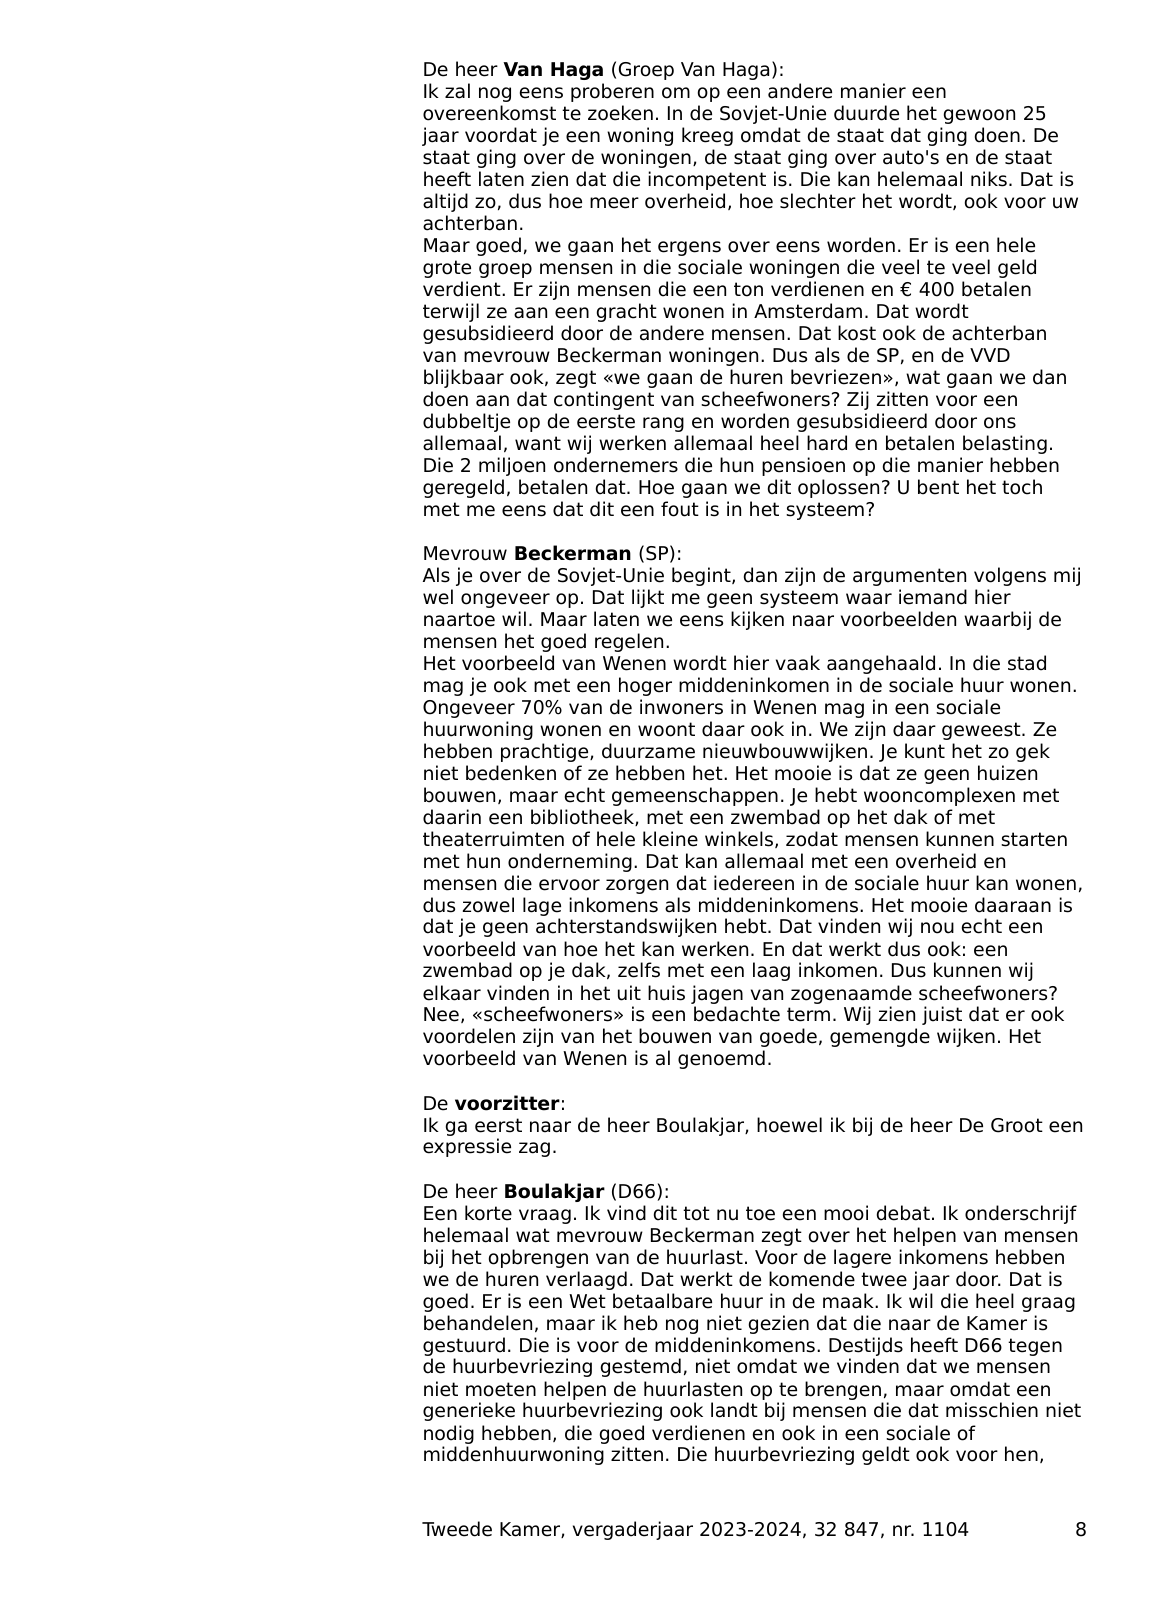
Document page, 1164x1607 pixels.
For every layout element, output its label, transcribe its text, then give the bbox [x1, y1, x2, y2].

text De voorzitter: [422, 1092, 1087, 1114]
text Het voorbeeld van Wenen wordt hier vaak aangehaald. In die stad mag je ook met een hoger middeninkomen in de sociale huur wonen. Ongeveer 70% van de inwoners in Wenen mag in een sociale huurwoning wonen en woont daar ook in. We zijn daar geweest. Ze hebben prachtige, duurzame nieuwbouwwijken. Je kunt het zo gek niet bedenken of ze hebben het. Het mooie is dat ze geen huizen bouwen, maar echt gemeenschappen. Je hebt wooncomplexen met daarin een bibliotheek, met een zwembad op het dak of met theaterruimten of hele kleine winkels, zodat mensen kunnen starten met hun onderneming. Dat kan allemaal met een overheid en mensen die ervoor zorgen dat iedereen in de sociale huur kan wonen, dus zowel lage inkomens als middeninkomens. Het mooie daaraan is dat je geen achterstandswijken hebt. Dat vinden wij nou echt een voorbeeld van hoe het kan werken. En dat werkt dus ook: een zwembad op je dak, zelfs met een laag inkomen. Dus kunnen wij elkaar vinden in het uit huis jagen van zogenaamde scheefwoners? Nee, «scheefwoners» is een bedachte term. Wij zien juist dat er ook voordelen zijn van het bouwen van goede, gemengde wijken. Het voorbeeld van Wenen is al genoemd. [422, 653, 1087, 1070]
text Maar goed, we gaan het ergens over eens worden. Er is een hele grote groep mensen in die sociale woningen die veel te veel geld verdient. Er zijn mensen die een ton verdienen en € 400 betalen terwijl ze aan een gracht wonen in Amsterdam. Dat wordt gesubsidieerd door de andere mensen. Dat kost ook de achterban van mevrouw Beckerman woningen. Dus als de SP, en de VVD blijkbaar ook, zegt «we gaan de huren bevriezen», wat gaan we dan doen aan dat contingent van scheefwoners? Zij zitten voor een dubbeltje op de eerste rang en worden gesubsidieerd door ons allemaal, want wij werken allemaal heel hard en betalen belasting. Die 2 miljoen ondernemers die hun pensioen op die manier hebben geregeld, betalen dat. Hoe gaan we dit oplossen? U bent het toch met me eens dat dit een fout is in het systeem? [422, 235, 1087, 521]
text Ik zal nog eens proberen om op een andere manier een overeenkomst te zoeken. In de Sovjet-Unie duurde het gewoon 25 jaar voordat je een woning kreeg omdat de staat dat ging doen. De staat ging over de woningen, de staat ging over auto's en de staat heeft laten zien dat die incompetent is. Die kan helemaal niks. Dat is altijd zo, dus hoe meer overheid, hoe slechter het wordt, ook voor uw achterban. [422, 81, 1087, 235]
text Een korte vraag. Ik vind dit tot nu toe een mooi debat. Ik onderschrijf helemaal wat mevrouw Beckerman zegt over het helpen van mensen bij het opbrengen van de huurlast. Voor de lagere inkomens hebben we de huren verlaagd. Dat werkt de komende twee jaar door. Dat is goed. Er is een Wet betaalbare huur in de maak. Ik wil die heel graag behandelen, maar ik heb nog niet gezien dat die naar de Kamer is gestuurd. Die is voor de middeninkomens. Destijds heeft D66 tegen de huurbevriezing gestemd, niet omdat we vinden dat we mensen niet moeten helpen de huurlasten op te brengen, maar omdat een generieke huurbevriezing ook landt bij mensen die dat misschien niet nodig hebben, die goed verdienen en ook in een sociale of middenhuurwoning zitten. Die huurbevriezing geldt ook voor hen, [422, 1203, 1087, 1466]
text De heer Van Haga (Groep Van Haga): [422, 59, 1087, 81]
text Als je over de Sovjet-Unie begint, dan zijn de argumenten volgens mij wel ongeveer op. Dat lijkt me geen systeem waar iemand hier naartoe wil. Maar laten we eens kijken naar voorbeelden waarbij de mensen het goed regelen. [422, 565, 1087, 653]
text De heer Boulakjar (D66): [422, 1181, 1087, 1203]
text Mevrouw Beckerman (SP): [422, 543, 1087, 565]
text Ik ga eerst naar de heer Boulakjar, hoewel ik bij de heer De Groot een expressie zag. [422, 1114, 1087, 1158]
